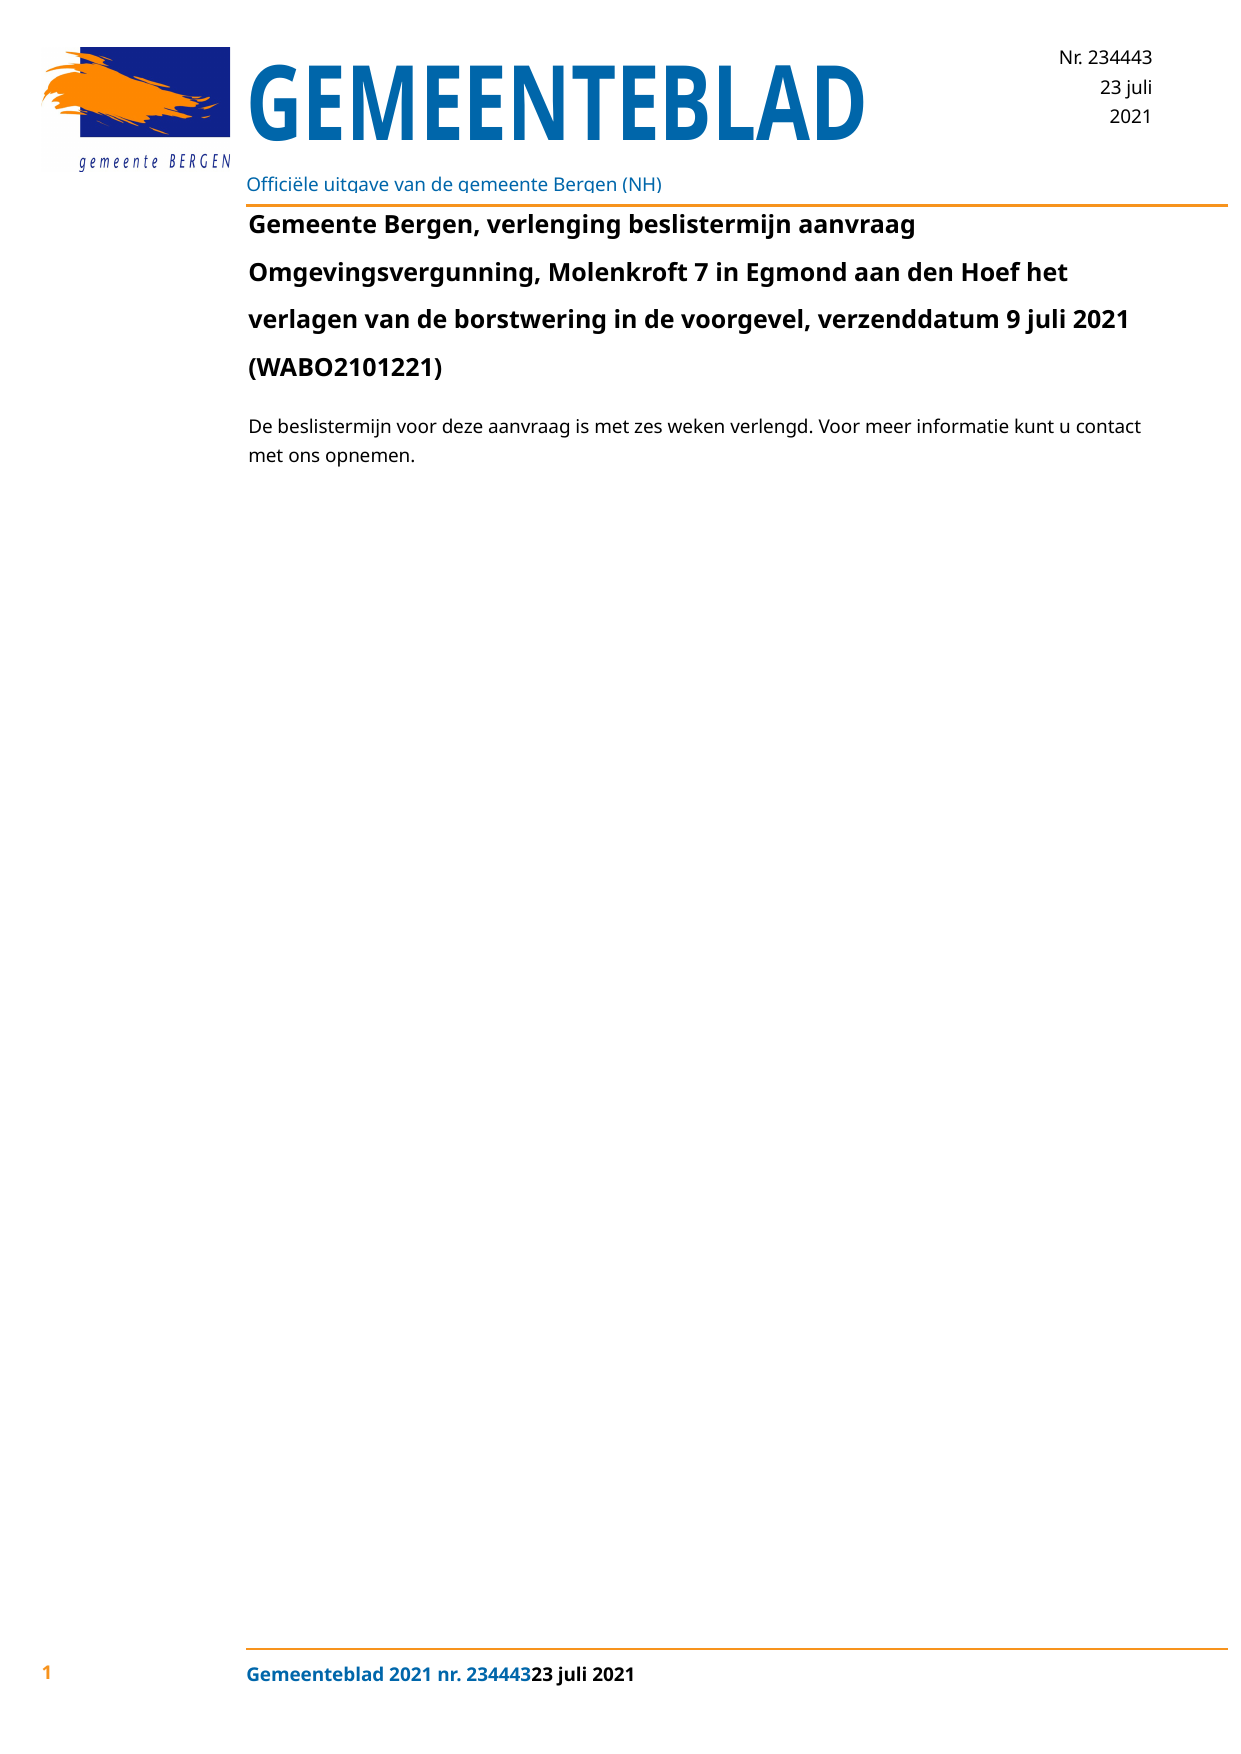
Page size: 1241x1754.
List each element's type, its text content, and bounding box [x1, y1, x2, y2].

text De beslistermijn voor deze aanvraag is met zes weken verlengd. Voor meer informatie kunt u contact met ons opnemen. [248, 413, 1152, 468]
picture [41, 47, 231, 172]
text Gemeente Bergen, verlenging beslistermijn aanvraag Omgevingsvergunning, Molenkroft 7 in Egmond aan den Hoef het verlagen van de borstwering in de voorgevel, verzenddatum 9 juli 2021 (WABO2101221) [248, 207, 1152, 384]
